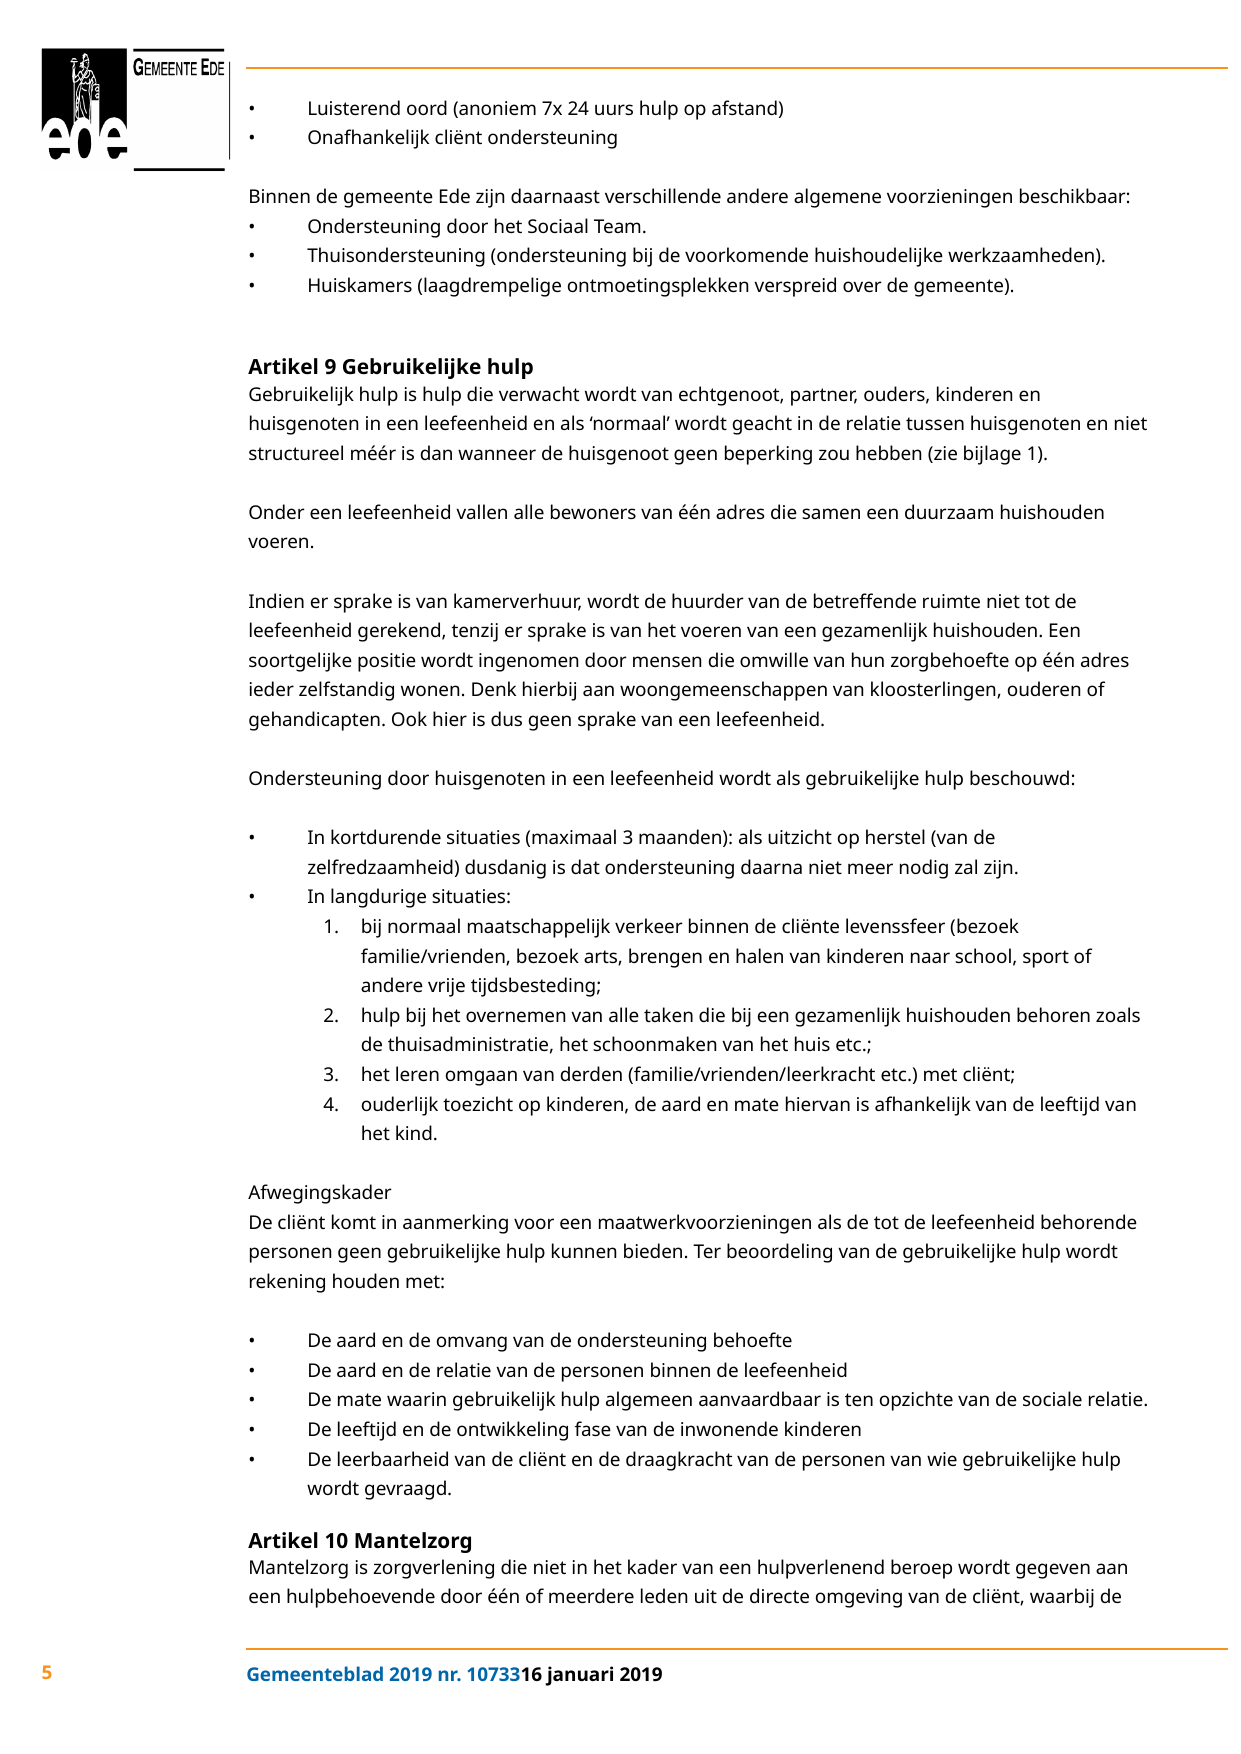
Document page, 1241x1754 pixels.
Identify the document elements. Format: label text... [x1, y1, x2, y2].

list het leren omgaan van derden (familie/vrienden/leerkracht etc.) met cliënt; [323, 1061, 1152, 1087]
text Ondersteuning door huisgenoten in een leefeenheid wordt als gebruikelijke hulp beschouwd: [248, 765, 1152, 791]
picture [41, 47, 231, 172]
list Thuisondersteuning (ondersteuning bij de voorkomende huishoudelijke werkzaamheden). [248, 243, 1152, 268]
text Indien er sprake is van kamerverhuur, wordt de huurder van de betreffende ruimte niet tot de leefeenheid gerekend, tenzij er sprake is van het voeren van een gezamenlijk huishouden. Een soortgelijke positie wordt ingenomen door mensen die omwille van hun zorgbehoefte op één adres ieder zelfstandig wonen. Denk hierbij aan woongemeenschappen van kloosterlingen, ouderen of gehandicapten. Ook hier is dus geen sprake van een leefeenheid. [248, 588, 1152, 732]
list In langdurige situaties: [248, 884, 1152, 909]
text Afwegingskader [248, 1179, 1152, 1205]
list De mate waarin gebruikelijk hulp algemeen aanvaardbaar is ten opzichte van de sociale relatie. [248, 1387, 1152, 1412]
text Onder een leefeenheid vallen alle bewoners van één adres die samen een duurzaam huishouden voeren. [248, 499, 1152, 554]
list De aard en de omvang van de ondersteuning behoefte [248, 1327, 1152, 1353]
list hulp bij het overnemen van alle taken die bij een gezamenlijk huishouden behoren zoals de thuisadministratie, het schoonmaken van het huis etc.; [323, 1002, 1152, 1057]
text De cliënt komt in aanmerking voor een maatwerkvoorzieningen als de tot de leefeenheid behorende personen geen gebruikelijke hulp kunnen bieden. Ter beoordeling van de gebruikelijke hulp wordt rekening houden met: [248, 1209, 1152, 1294]
list In kortdurende situaties (maximaal 3 maanden): als uitzicht op herstel (van de zelfredzaamheid) dusdanig is dat ondersteuning daarna niet meer nodig zal zijn. [248, 824, 1152, 880]
list De leerbaarheid van de cliënt en de draagkracht van de personen van wie gebruikelijke hulp wordt gevraagd. [248, 1446, 1152, 1501]
text Mantelzorg is zorgverlening die niet in het kader van een hulpverlenend beroep wordt gegeven aan een hulpbehoevende door één of meerdere leden uit de directe omgeving van de cliënt, waarbij de [248, 1554, 1152, 1609]
list De leeftijd en de ontwikkeling fase van de inwonende kinderen [248, 1416, 1152, 1442]
list Huiskamers (laagdrempelige ontmoetingsplekken verspreid over de gemeente). [248, 272, 1152, 298]
list Luisterend oord (anoniem 7x 24 uurs hulp op afstand) [248, 95, 1152, 121]
list ouderlijk toezicht op kinderen, de aard en mate hiervan is afhankelijk van de leeftijd van het kind. [323, 1091, 1152, 1146]
list Onafhankelijk cliënt ondersteuning [248, 124, 1152, 150]
text Artikel 9 Gebruikelijke hulp [248, 352, 1152, 381]
text Gebruikelijk hulp is hulp die verwacht wordt van echtgenoot, partner, ouders, kinderen en huisgenoten in een leefeenheid en als ‘normaal’ wordt geacht in de relatie tussen huisgenoten en niet structureel méér is dan wanneer de huisgenoot geen beperking zou hebben (zie bijlage 1). [248, 381, 1152, 466]
list Ondersteuning door het Sociaal Team. [248, 213, 1152, 239]
text Binnen de gemeente Ede zijn daarnaast verschillende andere algemene voorzieningen beschikbaar: [248, 183, 1152, 209]
text Artikel 10 Mantelzorg [248, 1526, 1152, 1554]
list De aard en de relatie van de personen binnen de leefeenheid [248, 1357, 1152, 1383]
list bij normaal maatschappelijk verkeer binnen de cliënte levenssfeer (bezoek familie/vrienden, bezoek arts, brengen en halen van kinderen naar school, sport of andere vrije tijdsbesteding; [323, 913, 1152, 998]
